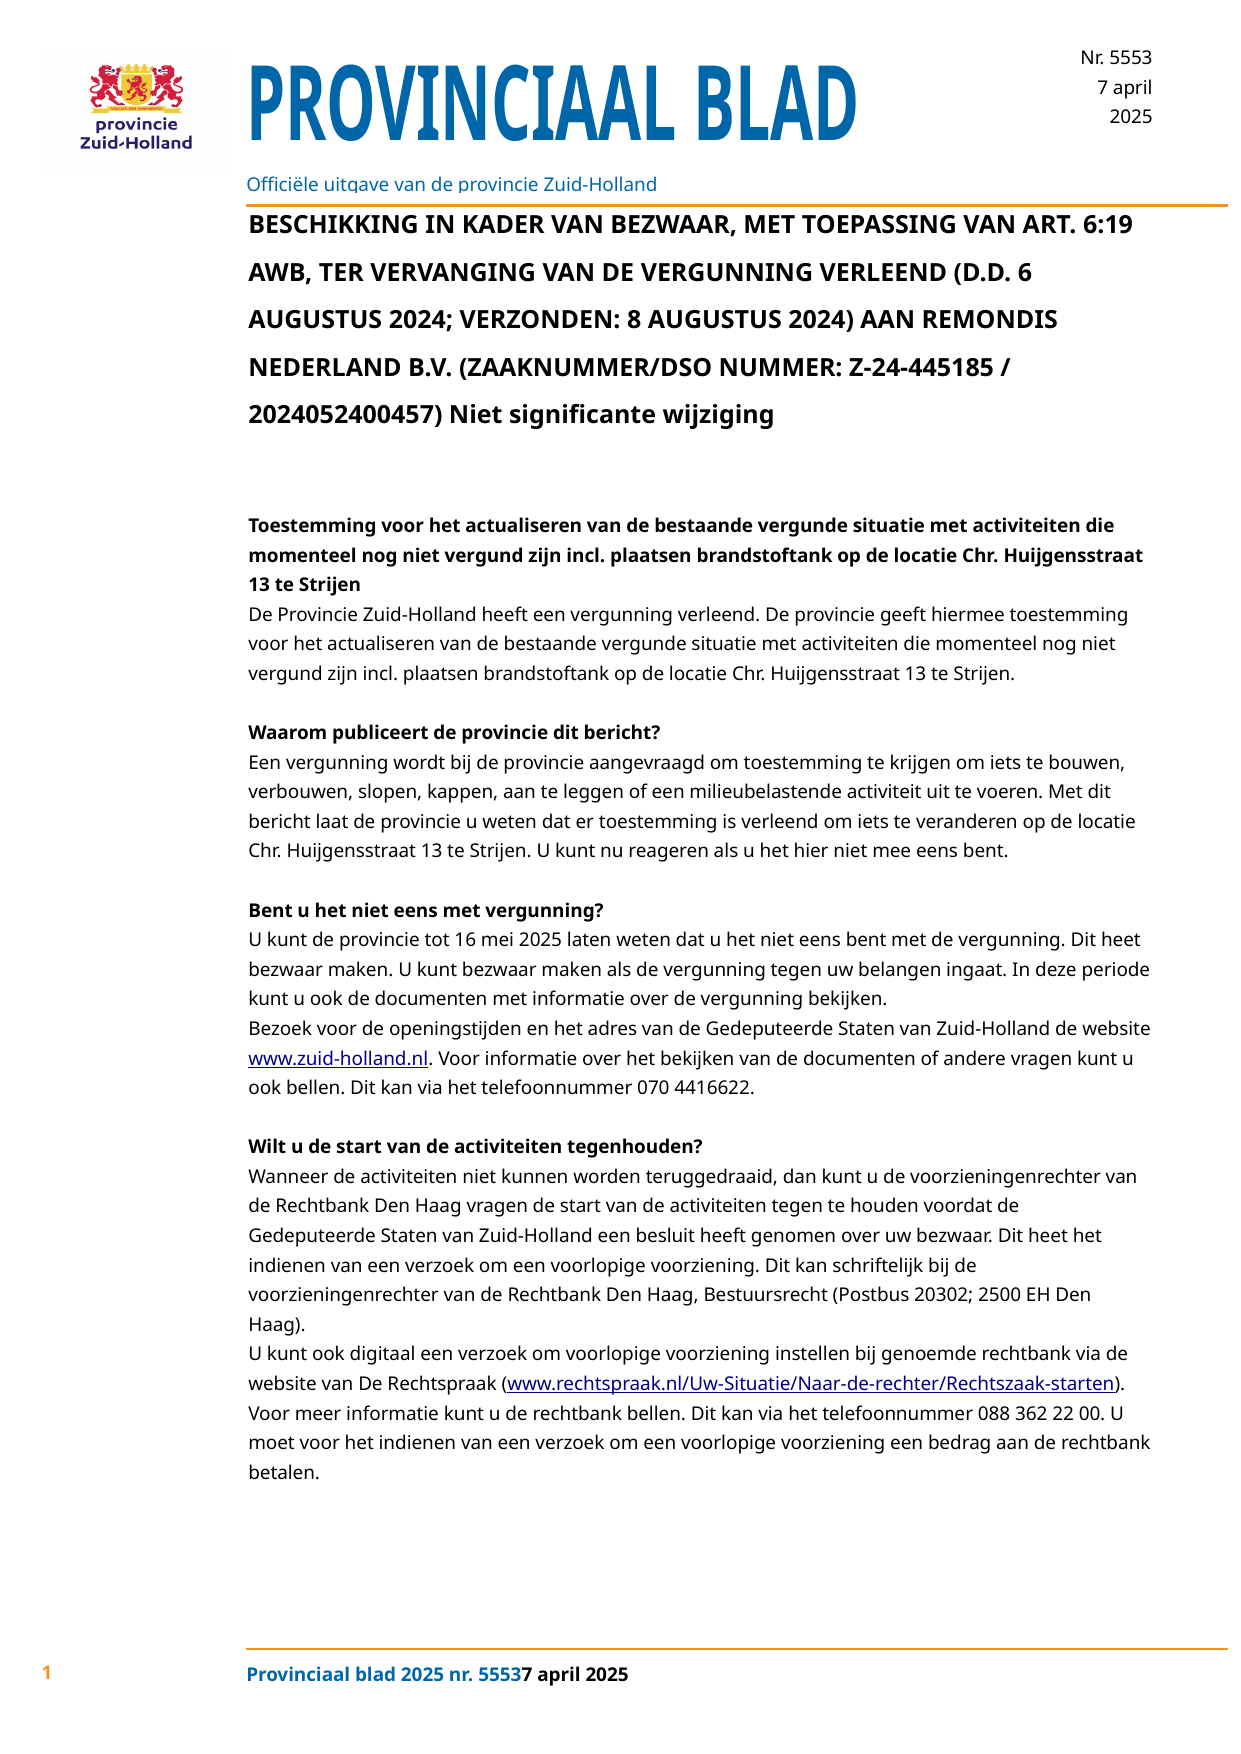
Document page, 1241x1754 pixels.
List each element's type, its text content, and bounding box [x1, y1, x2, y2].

text Bent u het niet eens met vergunning? [248, 897, 1152, 922]
picture [41, 47, 231, 172]
text Waarom publiceert de provincie dit bericht? [248, 719, 1152, 745]
text U kunt de provincie tot 16 mei 2025 laten weten dat u het niet eens bent met de vergunning. Dit heet bezwaar maken. U kunt bezwaar maken als de vergunning tegen uw belangen ingaat. In deze periode kunt u ook de documenten met informatie over de vergunning bekijken. [248, 926, 1152, 1011]
text Een vergunning wordt bij de provincie aangevraagd om toestemming te krijgen om iets te bouwen, verbouwen, slopen, kappen, aan te leggen of een milieubelastende activiteit uit te voeren. Met dit bericht laat de provincie u weten dat er toestemming is verleend om iets te veranderen op de locatie Chr. Huijgensstraat 13 te Strijen. U kunt nu reageren als u het hier niet mee eens bent. [248, 749, 1152, 863]
text Toestemming voor het actualiseren van de bestaande vergunde situatie met activiteiten die momenteel nog niet vergund zijn incl. plaatsen brandstoftank op de locatie Chr. Huijgensstraat 13 te Strijen [248, 512, 1152, 597]
text BESCHIKKING IN KADER VAN BEZWAAR, MET TOEPASSING VAN ART. 6:19 AWB, TER VERVANGING VAN DE VERGUNNING VERLEEND (D.D. 6 AUGUSTUS 2024; VERZONDEN: 8 AUGUSTUS 2024) AAN REMONDIS NEDERLAND B.V. (ZAAKNUMMER/DSO NUMMER: Z-24-445185 / 2024052400457) Niet significante wijziging [248, 207, 1152, 431]
text De Provincie Zuid-Holland heeft een vergunning verleend. De provincie geeft hiermee toestemming voor het actualiseren van de bestaande vergunde situatie met activiteiten die momenteel nog niet vergund zijn incl. plaatsen brandstoftank op de locatie Chr. Huijgensstraat 13 te Strijen. [248, 601, 1152, 686]
text Bezoek voor de openingstijden en het adres van de Gedeputeerde Staten van Zuid-Holland de website www.zuid-holland.nl. Voor informatie over het bekijken van de documenten of andere vragen kunt u ook bellen. Dit kan via het telefoonnummer 070 4416622. [248, 1015, 1152, 1100]
text Wilt u de start van de activiteiten tegenhouden? [248, 1133, 1152, 1159]
text U kunt ook digitaal een verzoek om voorlopige voorziening instellen bij genoemde rechtbank via de website van De Rechtspraak (www.rechtspraak.nl/Uw-Situatie/Naar-de-rechter/Rechtszaak-starten). Voor meer informatie kunt u de rechtbank bellen. Dit kan via het telefoonnummer 088 362 22 00. U moet voor het indienen van een verzoek om een voorlopige voorziening een bedrag aan de rechtbank betalen. [248, 1341, 1152, 1484]
text Wanneer de activiteiten niet kunnen worden teruggedraaid, dan kunt u de voorzieningenrechter van de Rechtbank Den Haag vragen de start van de activiteiten tegen te houden voordat de Gedeputeerde Staten van Zuid-Holland een besluit heeft genomen over uw bezwaar. Dit heet het indienen van een verzoek om een voorlopige voorziening. Dit kan schriftelijk bij de voorzieningenrechter van de Rechtbank Den Haag, Bestuursrecht (Postbus 20302; 2500 EH Den Haag). [248, 1163, 1152, 1337]
